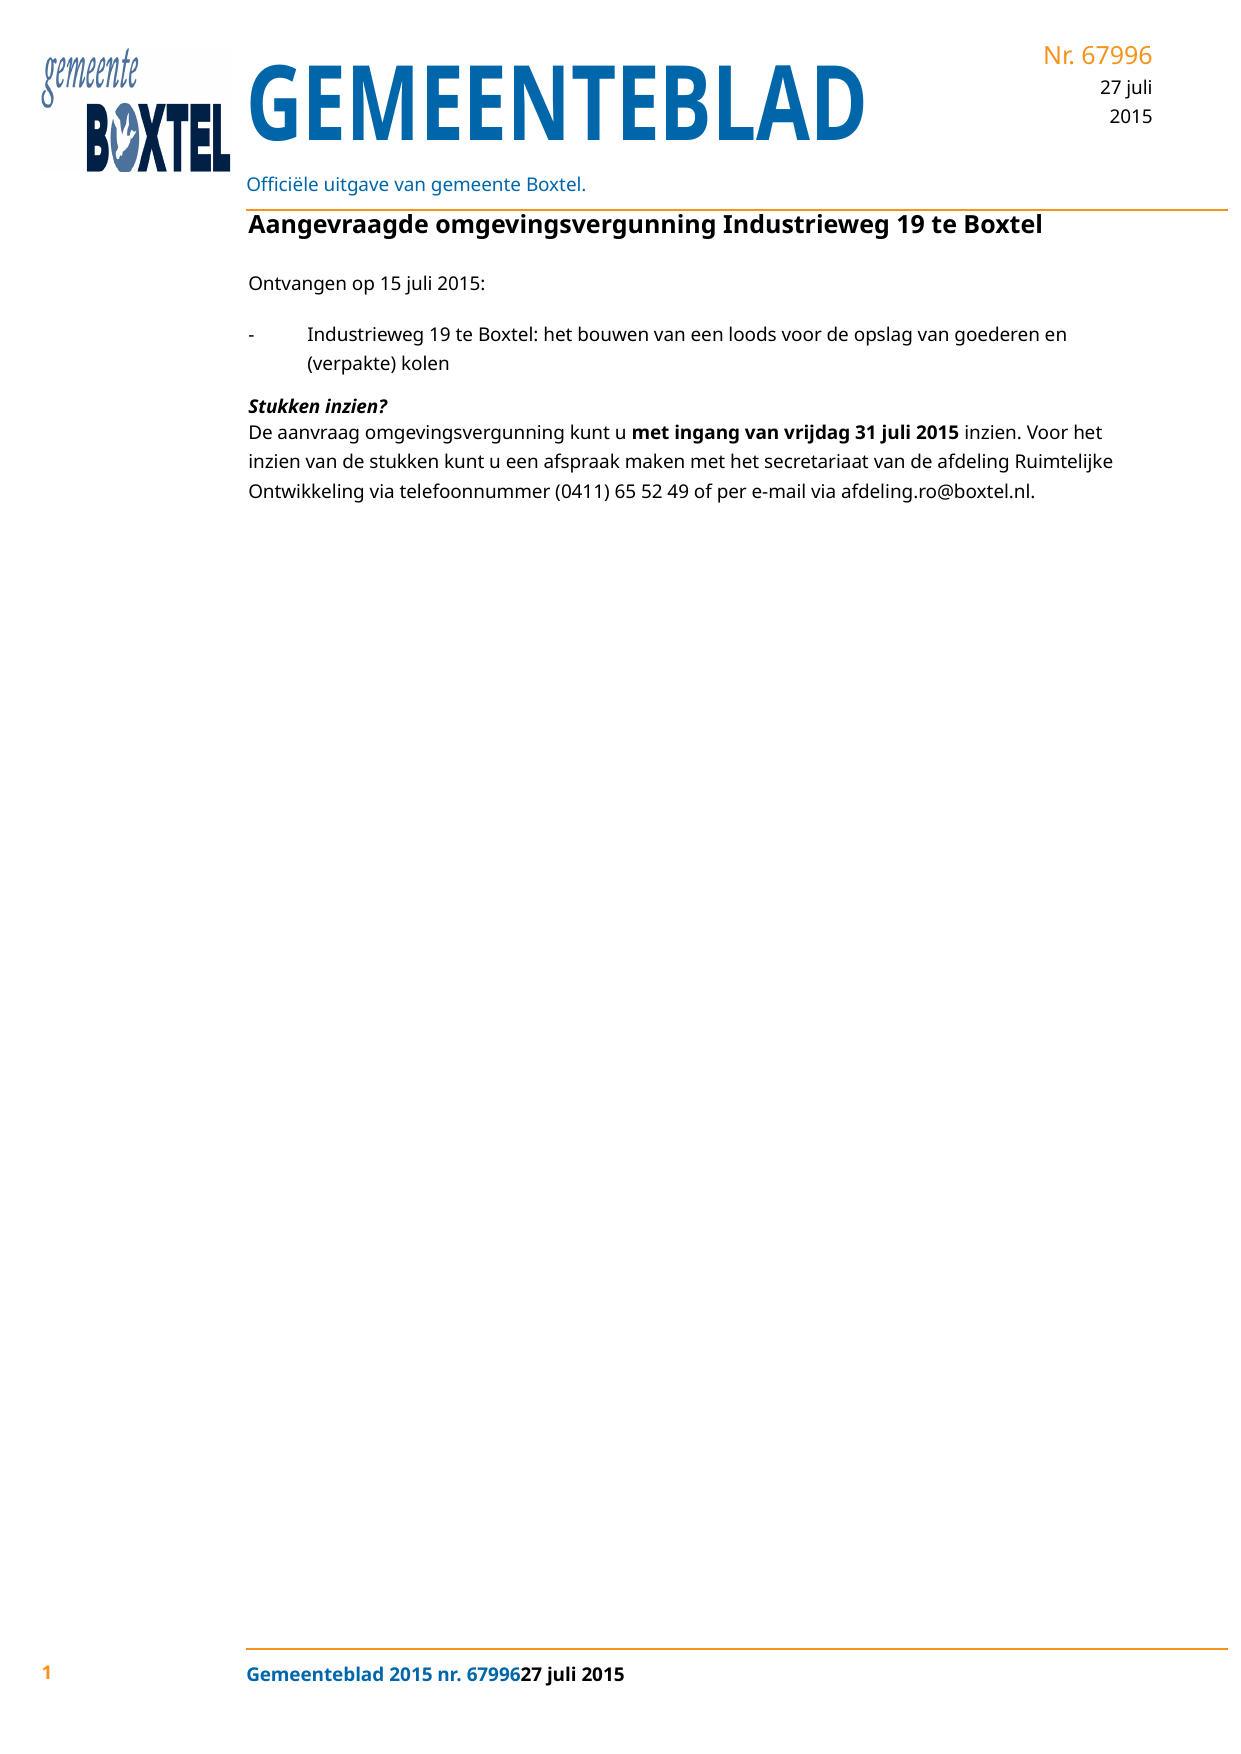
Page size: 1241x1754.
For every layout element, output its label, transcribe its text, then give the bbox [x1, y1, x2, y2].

picture [41, 47, 231, 172]
text Stukken inzien? [248, 393, 1152, 419]
text Ontvangen op 15 juli 2015: [248, 270, 1152, 296]
text De aanvraag omgevingsvergunning kunt u met ingang van vrijdag 31 juli 2015 inzien. Voor het inzien van de stukken kunt u een afspraak maken met het secretariaat van de afdeling Ruimtelijke Ontwikkeling via telefoonnummer (0411) 65 52 49 of per e-mail via afdeling.ro@boxtel.nl. [248, 419, 1152, 504]
list Industrieweg 19 te Boxtel: het bouwen van een loods voor de opslag van goederen en (verpakte) kolen [248, 321, 1152, 376]
text Aangevraagde omgevingsvergunning Industrieweg 19 te Boxtel [248, 211, 1152, 241]
